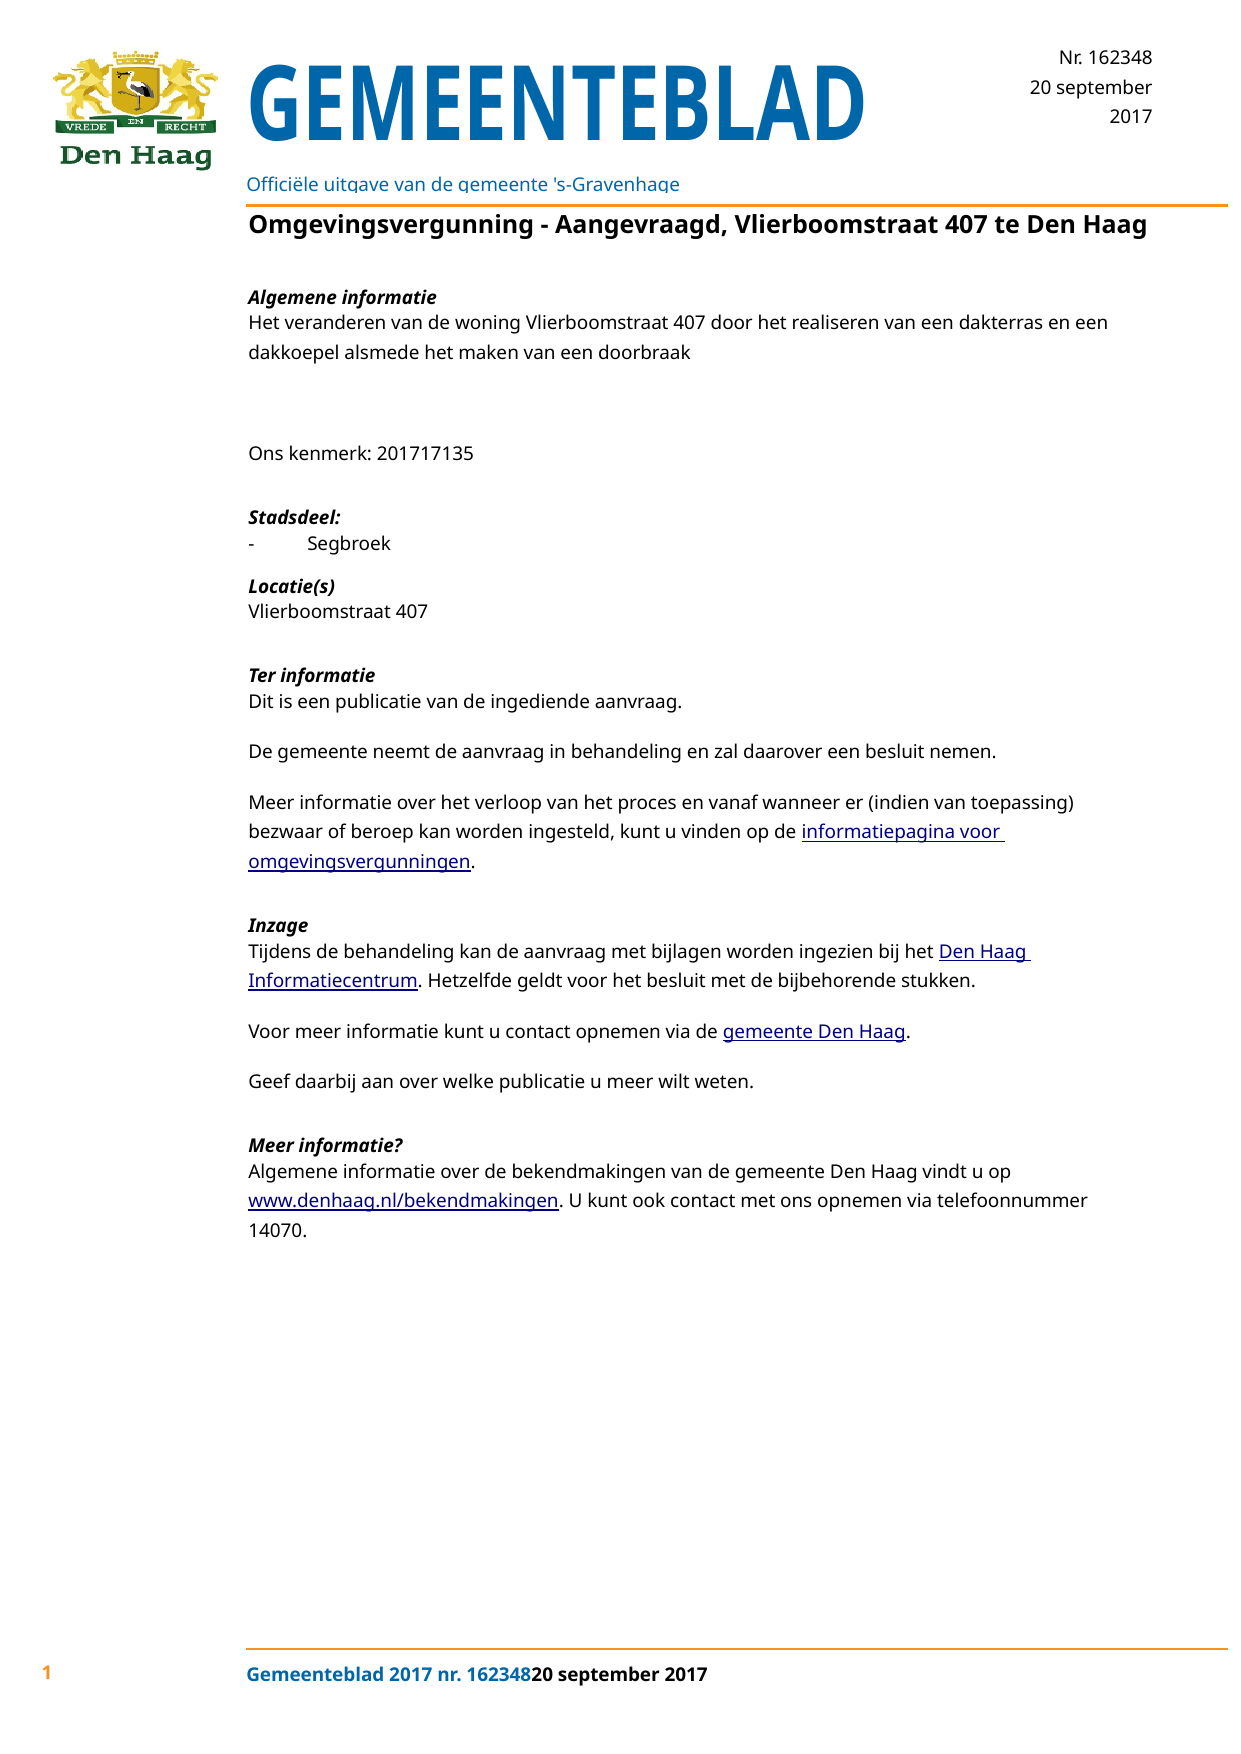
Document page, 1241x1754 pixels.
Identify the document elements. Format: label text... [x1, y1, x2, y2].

text Inzage [248, 912, 1152, 938]
text Ter informatie [248, 662, 1152, 688]
text Vlierboomstraat 407 [248, 598, 1152, 624]
text Voor meer informatie kunt u contact opnemen via de gemeente Den Haag. [248, 1018, 1152, 1044]
text De gemeente neemt de aanvraag in behandeling en zal daarover een besluit nemen. [248, 739, 1152, 764]
text Tijdens de behandeling kan de aanvraag met bijlagen worden ingezien bij het Den Haag Informatiecentrum. Hetzelfde geldt voor het besluit met de bijbehorende stukken. [248, 938, 1152, 993]
text Locatie(s) [248, 573, 1152, 598]
text Algemene informatie [248, 284, 1152, 309]
picture [41, 47, 231, 172]
text Meer informatie over het verloop van het proces en vanaf wanneer er (indien van toepassing) bezwaar of beroep kan worden ingesteld, kunt u vinden op de informatiepagina voor omgevingsvergunningen. [248, 789, 1152, 874]
text Dit is een publicatie van de ingediende aanvraag. [248, 688, 1152, 714]
text Ons kenmerk: 201717135 [248, 440, 1152, 466]
text Algemene informatie over de bekendmakingen van de gemeente Den Haag vindt u op www.denhaag.nl/bekendmakingen. U kunt ook contact met ons opnemen via telefoonnummer 14070. [248, 1158, 1152, 1243]
text Het veranderen van de woning Vlierboomstraat 407 door het realiseren van een dakterras en een dakkoepel alsmede het maken van een doorbraak [248, 309, 1152, 365]
text Geef daarbij aan over welke publicatie u meer wilt weten. [248, 1068, 1152, 1094]
text Omgevingsvergunning - Aangevraagd, Vlierboomstraat 407 te Den Haag [248, 207, 1152, 241]
text Meer informatie? [248, 1132, 1152, 1158]
list Segbroek [248, 530, 1152, 555]
text Stadsdeel: [248, 504, 1152, 530]
